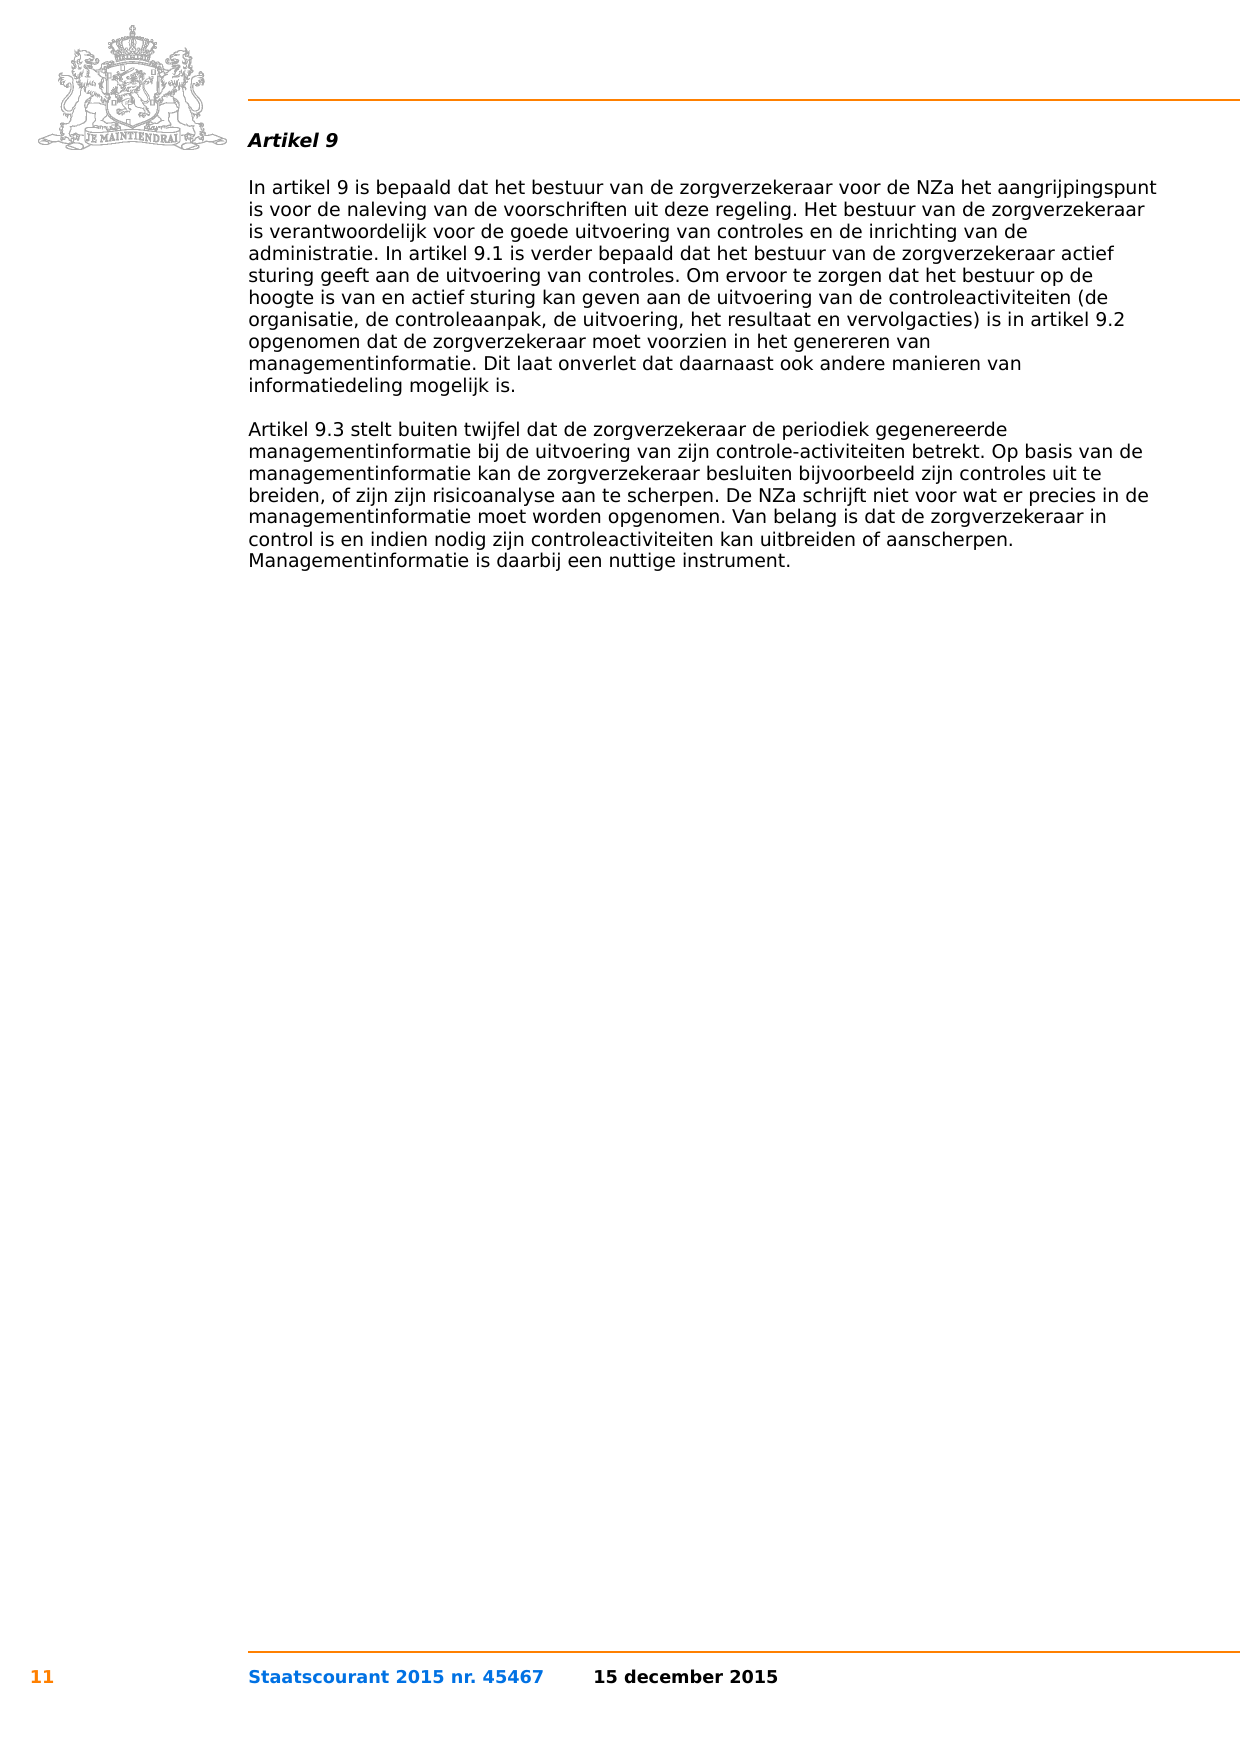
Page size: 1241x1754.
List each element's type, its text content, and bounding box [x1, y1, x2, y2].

picture [38, 25, 227, 150]
text Artikel 9.3 stelt buiten twijfel dat de zorgverzekeraar de periodiek gegenereerde managementinformatie bij de uitvoering van zijn controle-activiteiten betrekt. Op basis van de managementinformatie kan de zorgverzekeraar besluiten bijvoorbeeld zijn controles uit te breiden, of zijn zijn risicoanalyse aan te scherpen. De NZa schrijft niet voor wat er precies in de managementinformatie moet worden opgenomen. Van belang is dat de zorgverzekeraar in control is en indien nodig zijn controleactiviteiten kan uitbreiden of aanscherpen. Managementinformatie is daarbij een nuttige instrument. [248, 418, 1163, 572]
text In artikel 9 is bepaald dat het bestuur van de zorgverzekeraar voor de NZa het aangrijpingspunt is voor de naleving van de voorschriften uit deze regeling. Het bestuur van de zorgverzekeraar is verantwoordelijk voor de goede uitvoering van controles en de inrichting van de administratie. In artikel 9.1 is verder bepaald dat het bestuur van de zorgverzekeraar actief sturing geeft aan de uitvoering van controles. Om ervoor te zorgen dat het bestuur op de hoogte is van en actief sturing kan geven aan de uitvoering van de controleactiviteiten (de organisatie, de controleaanpak, de uitvoering, het resultaat en vervolgacties) is in artikel 9.2 opgenomen dat de zorgverzekeraar moet voorzien in het genereren van managementinformatie. Dit laat onverlet dat daarnaast ook andere manieren van informatiedeling mogelijk is. [248, 177, 1163, 397]
subtitle Artikel 9 [248, 130, 1163, 152]
